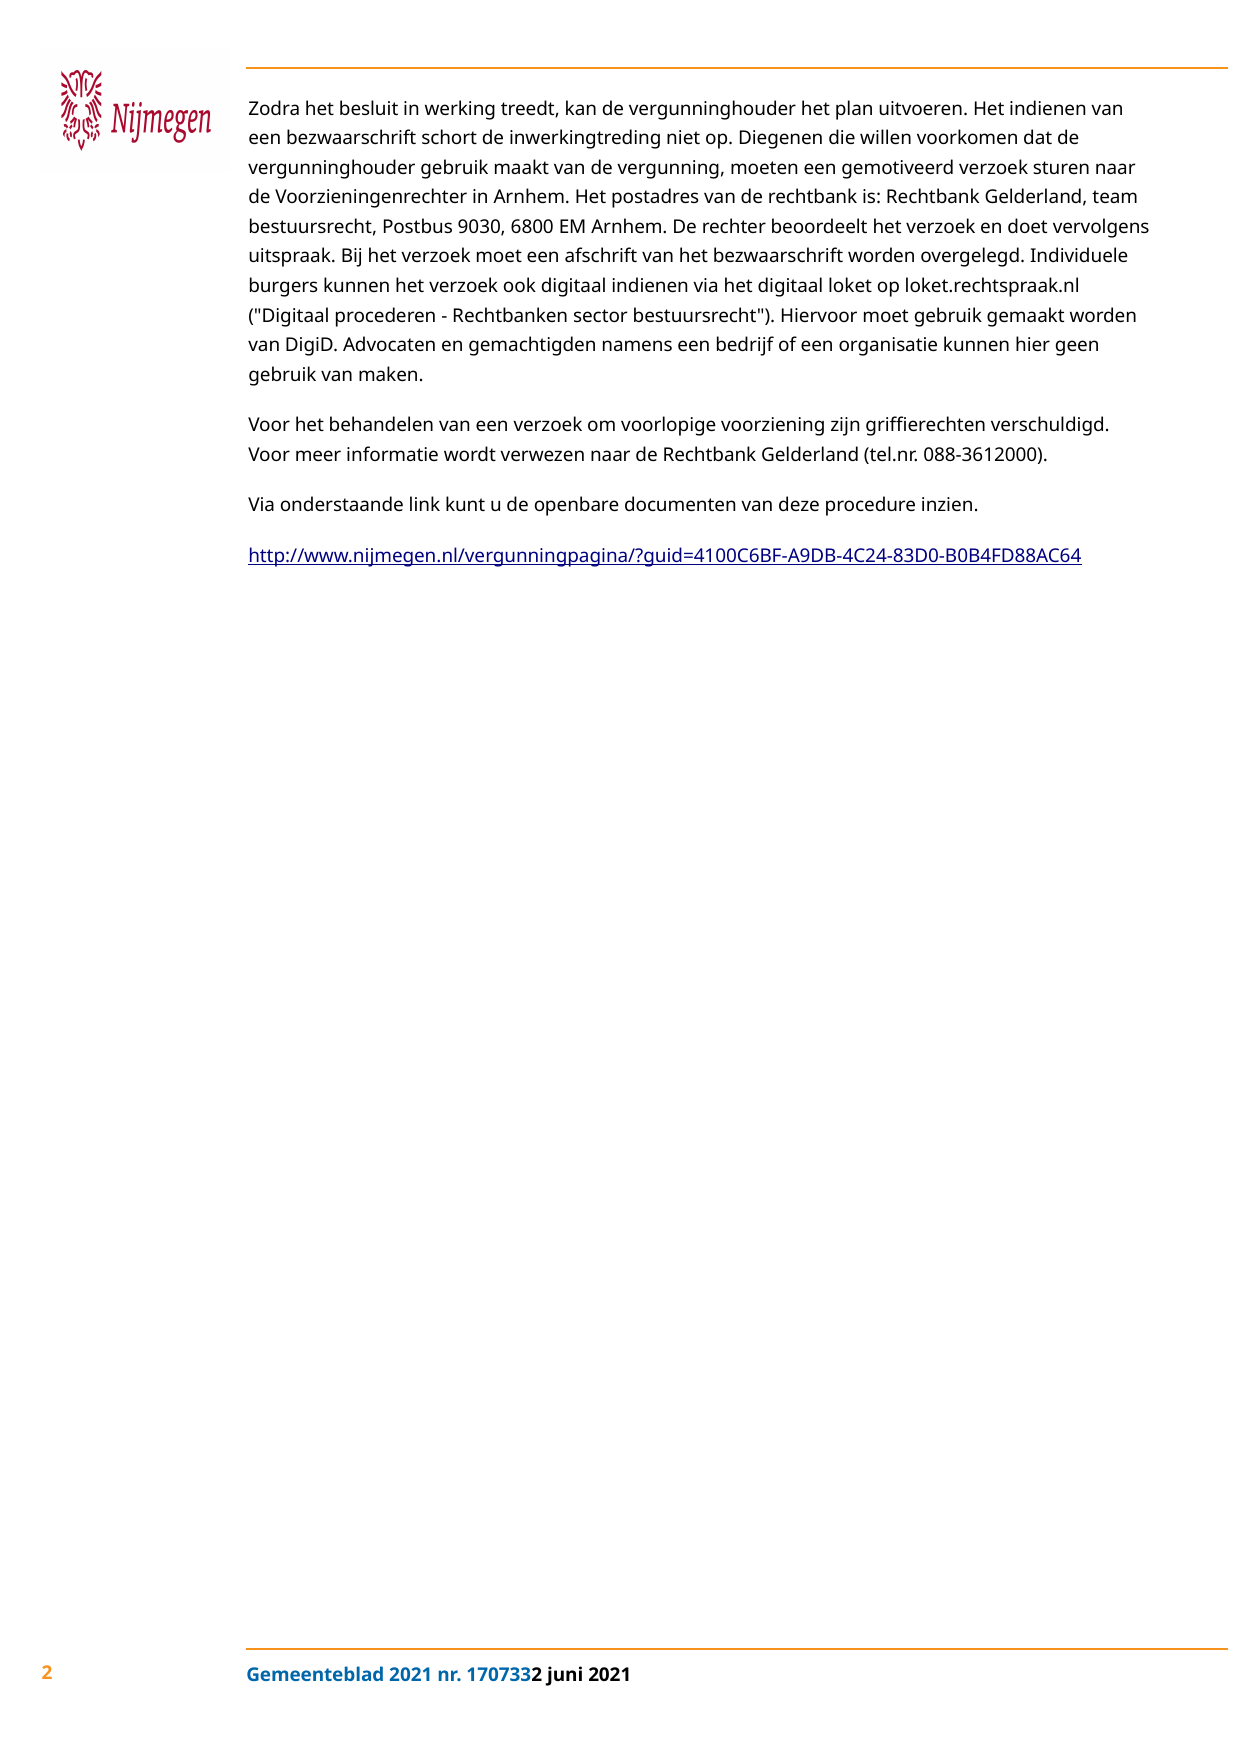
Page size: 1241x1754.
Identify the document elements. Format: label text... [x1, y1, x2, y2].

text Zodra het besluit in werking treedt, kan de vergunninghouder het plan uitvoeren. Het indienen van een bezwaarschrift schort de inwerkingtreding niet op. Diegenen die willen voorkomen dat de vergunninghouder gebruik maakt van de vergunning, moeten een gemotiveerd verzoek sturen naar de Voorzieningenrechter in Arnhem. Het postadres van de rechtbank is: Rechtbank Gelderland, team bestuursrecht, Postbus 9030, 6800 EM Arnhem. De rechter beoordeelt het verzoek en doet vervolgens uitspraak. Bij het verzoek moet een afschrift van het bezwaarschrift worden overgelegd. Individuele burgers kunnen het verzoek ook digitaal indienen via het digitaal loket op loket.rechtspraak.nl ("Digitaal procederen - Rechtbanken sector bestuursrecht"). Hiervoor moet gebruik gemaakt worden van DigiD. Advocaten en gemachtigden namens een bedrijf of een organisatie kunnen hier geen gebruik van maken. [248, 95, 1152, 387]
text Via onderstaande link kunt u de openbare documenten van deze procedure inzien. [248, 491, 1152, 517]
text Voor het behandelen van een verzoek om voorlopige voorziening zijn griffierechten verschuldigd. Voor meer informatie wordt verwezen naar de Rechtbank Gelderland (tel.nr. 088-3612000). [248, 411, 1152, 467]
picture [41, 47, 231, 172]
text http://www.nijmegen.nl/vergunningpagina/?guid=4100C6BF-A9DB-4C24-83D0-B0B4FD88AC64 [248, 542, 1152, 568]
